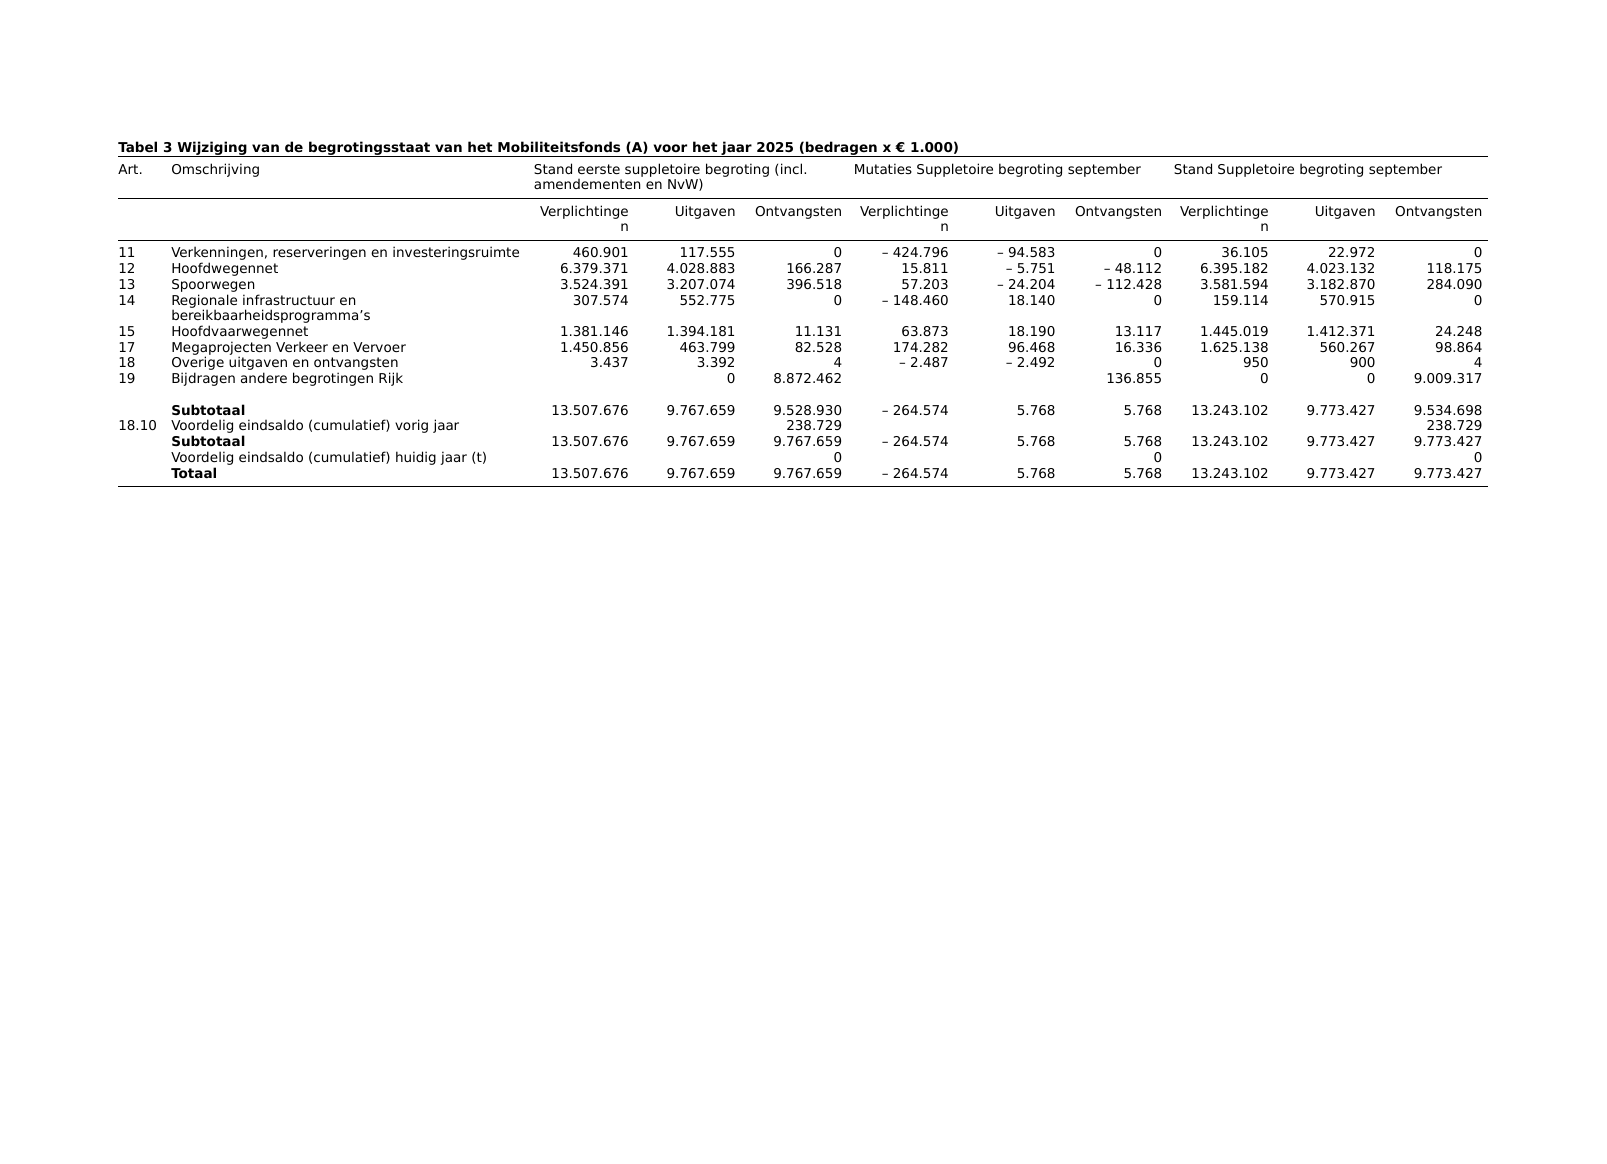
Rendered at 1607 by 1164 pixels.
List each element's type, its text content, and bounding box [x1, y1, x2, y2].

table_cell 18 [118, 355, 165, 371]
table_cell 0 [1061, 293, 1168, 324]
table_cell 3.581.594 [1168, 277, 1274, 292]
table_cell 0 [1168, 371, 1274, 387]
table_cell Verplichtingen [1168, 199, 1274, 239]
table_cell 570.915 [1275, 293, 1381, 324]
table_cell Bijdragen andere begrotingen Rijk [165, 371, 528, 387]
table_cell 0 [1381, 450, 1488, 465]
table_cell 117.555 [635, 241, 741, 261]
table_cell Regionale infrastructuur en bereikbaarheidsprogramma’s [165, 293, 528, 324]
table_cell – 94.583 [955, 241, 1061, 261]
table_cell 174.282 [848, 340, 954, 355]
table_cell Subtotaal [165, 434, 528, 450]
table_cell – 5.751 [955, 261, 1061, 277]
table_cell 166.287 [741, 261, 848, 277]
table_cell 15 [118, 324, 165, 339]
table_cell 1.445.019 [1168, 324, 1274, 339]
table_cell 307.574 [528, 293, 634, 324]
table_cell Art. [118, 157, 165, 198]
table_cell 284.090 [1381, 277, 1488, 292]
table_cell 5.768 [1061, 434, 1168, 450]
table_cell 9.528.930 [741, 403, 848, 418]
table_cell 950 [1168, 355, 1274, 371]
table_cell 13.243.102 [1168, 465, 1274, 486]
table_cell [1275, 387, 1381, 402]
table_cell 18.10 [118, 418, 165, 434]
table_cell Ontvangsten [1061, 199, 1168, 239]
table_cell [528, 450, 634, 465]
table_cell 18.140 [955, 293, 1061, 324]
table_cell [635, 450, 741, 465]
table_cell 13.507.676 [528, 434, 634, 450]
table_cell [1168, 418, 1274, 434]
table_cell 98.864 [1381, 340, 1488, 355]
table_cell [955, 418, 1061, 434]
table_cell – 148.460 [848, 293, 954, 324]
table_cell 11 [118, 241, 165, 261]
table_cell 19 [118, 371, 165, 387]
table_cell [635, 387, 741, 402]
table_cell 9.767.659 [635, 434, 741, 450]
table_cell [528, 387, 634, 402]
table_cell 0 [741, 450, 848, 465]
table_cell 1.412.371 [1275, 324, 1381, 339]
table_cell 18.190 [955, 324, 1061, 339]
table_cell Mutaties Suppletoire begroting september [848, 157, 1168, 198]
table_cell 9.773.427 [1275, 403, 1381, 418]
table_cell 552.775 [635, 293, 741, 324]
table_cell 0 [635, 371, 741, 387]
table_cell 9.767.659 [741, 434, 848, 450]
table_cell 0 [1061, 355, 1168, 371]
table_cell – 112.428 [1061, 277, 1168, 292]
table_cell 9.767.659 [635, 403, 741, 418]
table_cell [848, 418, 954, 434]
table_cell 3.207.074 [635, 277, 741, 292]
table_cell 118.175 [1381, 261, 1488, 277]
table_cell Verplichtingen [528, 199, 634, 239]
table_cell 13.243.102 [1168, 403, 1274, 418]
table_cell [165, 199, 528, 239]
table_cell [1061, 387, 1168, 402]
table_cell – 264.574 [848, 403, 954, 418]
table_cell – 24.204 [955, 277, 1061, 292]
table_cell [118, 387, 165, 402]
table_cell 13 [118, 277, 165, 292]
table_cell 9.534.698 [1381, 403, 1488, 418]
table_cell Subtotaal [165, 403, 528, 418]
table_cell 12 [118, 261, 165, 277]
table_cell Voordelig eindsaldo (cumulatief) huidig jaar (t) [165, 450, 528, 465]
table_cell 0 [741, 293, 848, 324]
table_cell 9.767.659 [741, 465, 848, 486]
table_cell 5.768 [955, 465, 1061, 486]
table_cell [848, 387, 954, 402]
table_cell – 264.574 [848, 465, 954, 486]
table_cell 63.873 [848, 324, 954, 339]
table_cell [118, 434, 165, 450]
table_cell 1.625.138 [1168, 340, 1274, 355]
table_cell 1.450.856 [528, 340, 634, 355]
table_cell 463.799 [635, 340, 741, 355]
table_cell 6.379.371 [528, 261, 634, 277]
table_cell 96.468 [955, 340, 1061, 355]
table_cell 5.768 [1061, 465, 1168, 486]
table_cell Omschrijving [165, 157, 528, 198]
table_cell 13.507.676 [528, 465, 634, 486]
table_cell 6.395.182 [1168, 261, 1274, 277]
table_cell Ontvangsten [741, 199, 848, 239]
table_cell 1.394.181 [635, 324, 741, 339]
table_cell Hoofdwegennet [165, 261, 528, 277]
table_cell [165, 387, 528, 402]
table_cell 5.768 [1061, 403, 1168, 418]
table_cell [118, 450, 165, 465]
table_cell Uitgaven [955, 199, 1061, 239]
table_cell Verplichtingen [848, 199, 954, 239]
table_cell [635, 418, 741, 434]
table_cell 57.203 [848, 277, 954, 292]
table_cell Voordelig eindsaldo (cumulatief) vorig jaar [165, 418, 528, 434]
table_cell 4 [1381, 355, 1488, 371]
table_cell 24.248 [1381, 324, 1488, 339]
table_cell 238.729 [1381, 418, 1488, 434]
table_cell 3.182.870 [1275, 277, 1381, 292]
table_cell Hoofdvaarwegennet [165, 324, 528, 339]
table_cell [955, 371, 1061, 387]
table_cell [118, 403, 165, 418]
table_cell [955, 450, 1061, 465]
table_cell 560.267 [1275, 340, 1381, 355]
table_cell [1275, 418, 1381, 434]
table_cell 82.528 [741, 340, 848, 355]
table_cell [1381, 387, 1488, 402]
table_cell – 48.112 [1061, 261, 1168, 277]
table_cell 13.243.102 [1168, 434, 1274, 450]
table_cell – 424.796 [848, 241, 954, 261]
table_cell 5.768 [955, 403, 1061, 418]
table_cell 4.028.883 [635, 261, 741, 277]
table_cell Ontvangsten [1381, 199, 1488, 239]
table_cell [118, 465, 165, 486]
table_cell 238.729 [741, 418, 848, 434]
table_cell – 264.574 [848, 434, 954, 450]
table_cell 900 [1275, 355, 1381, 371]
table_cell 1.381.146 [528, 324, 634, 339]
table_cell 0 [741, 241, 848, 261]
table_cell 15.811 [848, 261, 954, 277]
table_cell Stand Suppletoire begroting september [1168, 157, 1488, 198]
table_cell 14 [118, 293, 165, 324]
table_cell [1168, 450, 1274, 465]
table_cell 3.524.391 [528, 277, 634, 292]
table_header Tabel 3 Wijziging van de begrotingsstaat van het Mobiliteitsfonds (A) voor het jaar 2025 (bedragen x € 1.000) [118, 140, 1488, 156]
table_cell 9.773.427 [1381, 434, 1488, 450]
table_cell 8.872.462 [741, 371, 848, 387]
table_cell 3.437 [528, 355, 634, 371]
table_cell 0 [1381, 241, 1488, 261]
table_cell Spoorwegen [165, 277, 528, 292]
table_cell 4.023.132 [1275, 261, 1381, 277]
table_cell 22.972 [1275, 241, 1381, 261]
table_cell [955, 387, 1061, 402]
table_cell [1275, 450, 1381, 465]
table_cell 159.114 [1168, 293, 1274, 324]
table_cell [118, 199, 165, 239]
table_cell 9.773.427 [1381, 465, 1488, 486]
table_cell 16.336 [1061, 340, 1168, 355]
table_cell 13.507.676 [528, 403, 634, 418]
table_cell 9.773.427 [1275, 465, 1381, 486]
table_cell 136.855 [1061, 371, 1168, 387]
table_cell Totaal [165, 465, 528, 486]
table_cell – 2.492 [955, 355, 1061, 371]
table_cell 0 [1381, 293, 1488, 324]
table_cell [848, 371, 954, 387]
table_cell Uitgaven [1275, 199, 1381, 239]
table_cell Overige uitgaven en ontvangsten [165, 355, 528, 371]
table_cell 11.131 [741, 324, 848, 339]
table_cell Megaprojecten Verkeer en Vervoer [165, 340, 528, 355]
table_cell [1061, 418, 1168, 434]
table_cell [741, 387, 848, 402]
table_cell 13.117 [1061, 324, 1168, 339]
table_cell 3.392 [635, 355, 741, 371]
table_cell Uitgaven [635, 199, 741, 239]
table_cell 4 [741, 355, 848, 371]
table_cell 9.767.659 [635, 465, 741, 486]
table_cell 460.901 [528, 241, 634, 261]
table_cell Verkenningen, reserveringen en investeringsruimte [165, 241, 528, 261]
table_cell 9.773.427 [1275, 434, 1381, 450]
table_cell Stand eerste suppletoire begroting (incl. amendementen en NvW) [528, 157, 848, 198]
table_cell 0 [1061, 450, 1168, 465]
table_cell [848, 450, 954, 465]
table_cell [1168, 387, 1274, 402]
table_cell [528, 371, 634, 387]
table_cell 9.009.317 [1381, 371, 1488, 387]
table_cell 36.105 [1168, 241, 1274, 261]
table_cell 0 [1061, 241, 1168, 261]
table_cell – 2.487 [848, 355, 954, 371]
table_cell 0 [1275, 371, 1381, 387]
table_cell 5.768 [955, 434, 1061, 450]
table_cell 396.518 [741, 277, 848, 292]
table_cell 17 [118, 340, 165, 355]
table_cell [528, 418, 634, 434]
